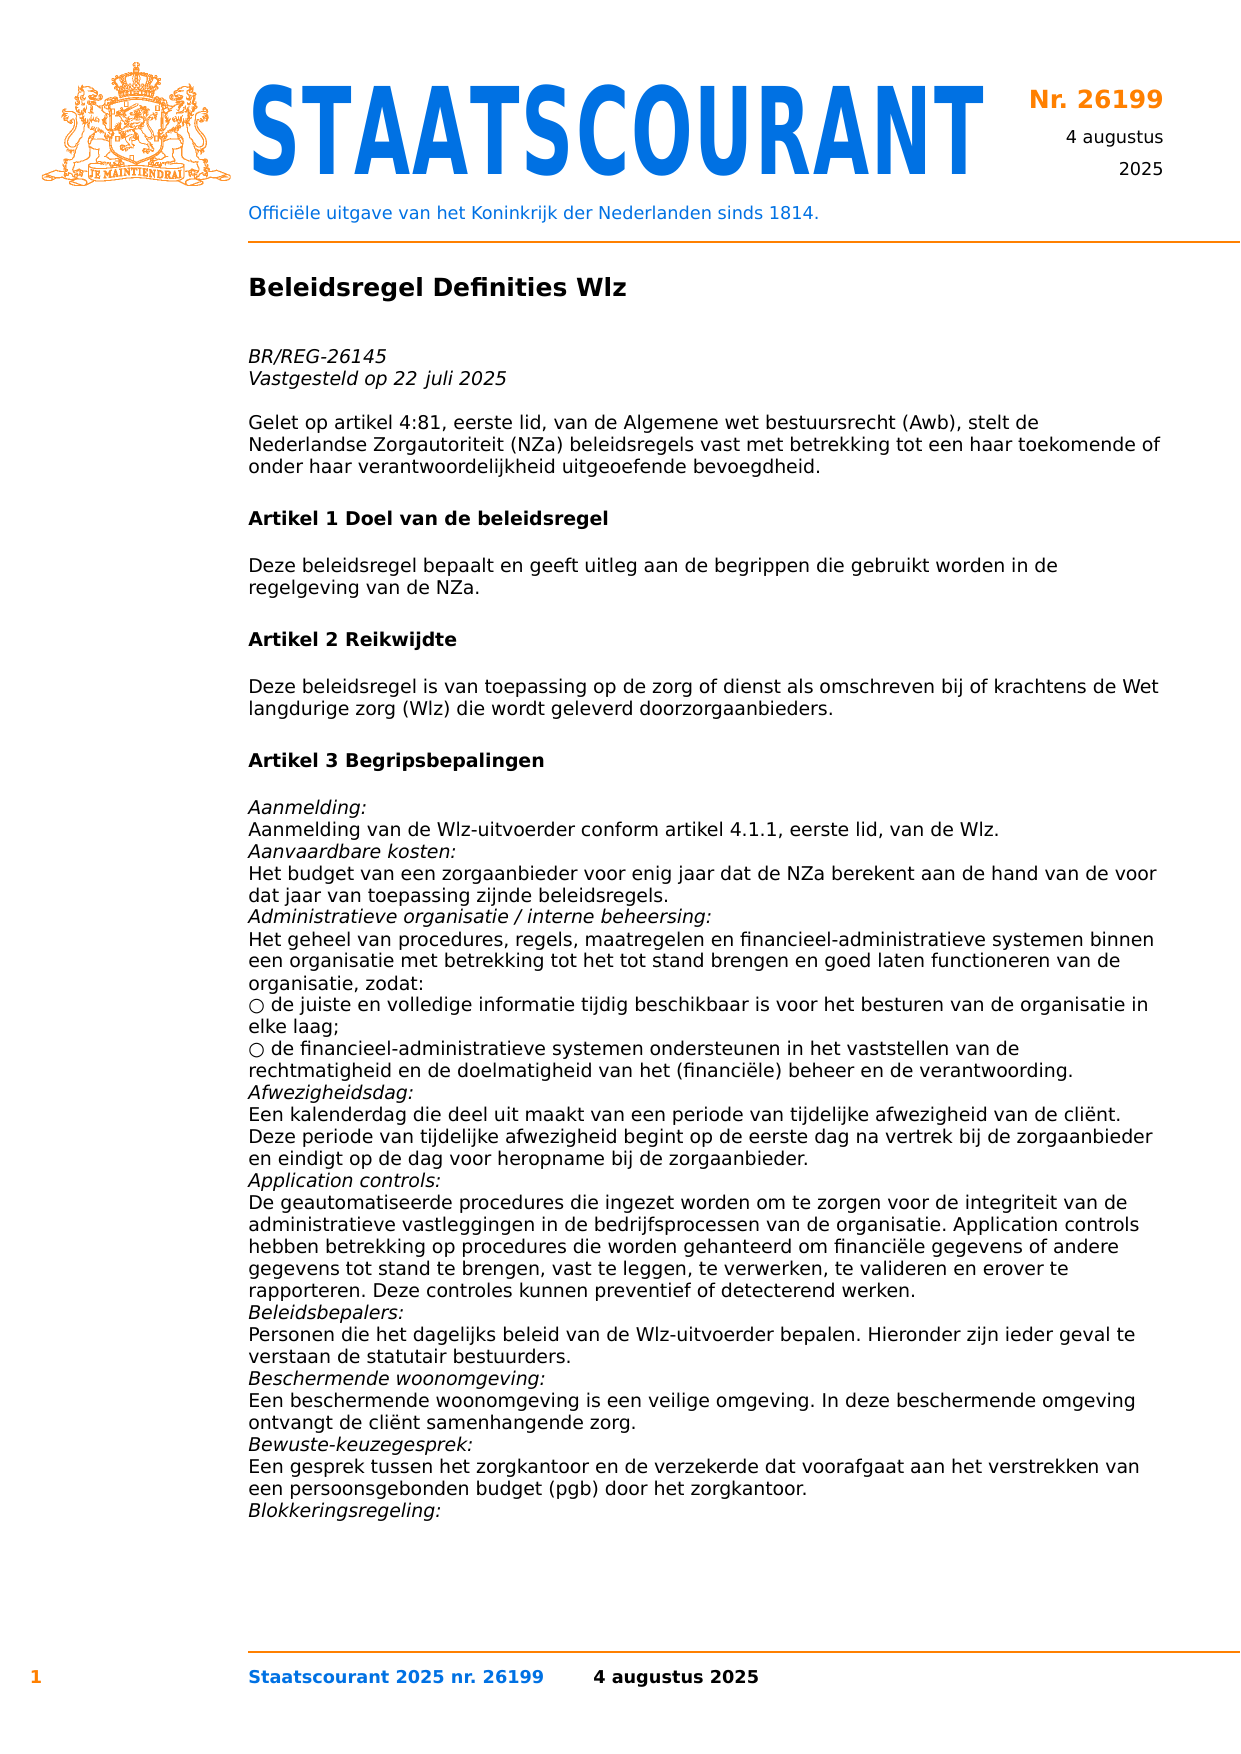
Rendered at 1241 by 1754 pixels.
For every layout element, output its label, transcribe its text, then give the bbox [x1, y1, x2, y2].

subtitle Artikel 2 Reikwijdte [248, 629, 1163, 651]
text Aanmelding: [248, 797, 1163, 818]
text Beschermende woonomgeving: [248, 1368, 1163, 1390]
text De geautomatiseerde procedures die ingezet worden om te zorgen voor de integriteit van de administratieve vastleggingen in de bedrijfsprocessen van de organisatie. Application controls hebben betrekking op procedures die worden gehanteerd om financiële gegevens of andere gegevens tot stand te brengen, vast te leggen, te verwerken, te valideren en erover te rapporteren. Deze controles kunnen preventief of detecterend werken. [248, 1192, 1163, 1302]
text Blokkeringsregeling: [248, 1500, 1163, 1522]
table_header STAATSCOURANT [248, 62, 998, 203]
text Beleidsbepalers: [248, 1302, 1163, 1324]
text Application controls: [248, 1170, 1163, 1192]
text Een gesprek tussen het zorgkantoor en de verzekerde dat voorafgaat aan het verstrekken van een persoonsgebonden budget (pgb) door het zorgkantoor. [248, 1456, 1163, 1500]
text ○ de juiste en volledige informatie tijdig beschikbaar is voor het besturen van de organisatie in elke laag; [248, 994, 1163, 1038]
text Het budget van een zorgaanbieder voor enig jaar dat de NZa berekent aan de hand van de voor dat jaar van toepassing zijnde beleidsregels. [248, 862, 1163, 906]
text Een beschermende woonomgeving is een veilige omgeving. In deze beschermende omgeving ontvangt de cliënt samenhangende zorg. [248, 1390, 1163, 1434]
text Personen die het dagelijks beleid van de Wlz-uitvoerder bepalen. Hieronder zijn ieder geval te verstaan de statutair bestuurders. [248, 1324, 1163, 1368]
subtitle Artikel 3 Begripsbepalingen [248, 749, 1163, 772]
table_cell Officiële uitgave van het Koninkrijk der Nederlanden sinds 1814. [248, 203, 1240, 241]
text Aanvaardbare kosten: [248, 841, 1163, 862]
text Het geheel van procedures, regels, maatregelen en financieel-administratieve systemen binnen een organisatie met betrekking tot het tot stand brengen en goed laten functioneren van de organisatie, zodat: [248, 928, 1163, 994]
text Deze beleidsregel bepaalt en geeft uitleg aan de begrippen die gebruikt worden in de regelgeving van de NZa. [248, 555, 1163, 599]
table_cell 2025 [998, 153, 1240, 203]
text ○ de financieel-administratieve systemen ondersteunen in het vaststellen van de rechtmatigheid en de doelmatigheid van het (financiële) beheer en de verantwoording. [248, 1038, 1163, 1082]
text Aanmelding van de Wlz-uitvoerder conform artikel 4.1.1, eerste lid, van de Wlz. [248, 818, 1163, 841]
table_cell 4 augustus [998, 121, 1240, 153]
text Deze beleidsregel is van toepassing op de zorg of dienst als omschreven bij of krachtens de Wet langdurige zorg (Wlz) die wordt geleverd doorzorgaanbieders. [248, 676, 1163, 719]
picture [41, 62, 231, 186]
text Afwezigheidsdag: [248, 1082, 1163, 1104]
text Administratieve organisatie / interne beheersing: [248, 906, 1163, 928]
text Gelet op artikel 4:81, eerste lid, van de Algemene wet bestuursrecht (Awb), stelt de Nederlandse Zorgautoriteit (NZa) beleidsregels vast met betrekking tot een haar toekomende of onder haar verantwoordelijkheid uitgeoefende bevoegdheid. [248, 412, 1163, 478]
table_header [25, 62, 248, 241]
text Vastgesteld op 22 juli 2025 [248, 368, 1163, 390]
table_header Nr. 26199 [998, 62, 1240, 121]
subtitle Beleidsregel Definities Wlz [248, 273, 1163, 302]
subtitle Artikel 1 Doel van de beleidsregel [248, 508, 1163, 530]
text Bewuste-keuzegesprek: [248, 1434, 1163, 1456]
text Een kalenderdag die deel uit maakt van een periode van tijdelijke afwezigheid van de cliënt. Deze periode van tijdelijke afwezigheid begint op de eerste dag na vertrek bij de zorgaanbieder en eindigt op de dag voor heropname bij de zorgaanbieder. [248, 1104, 1163, 1170]
text BR/REG-26145 [248, 346, 1163, 368]
